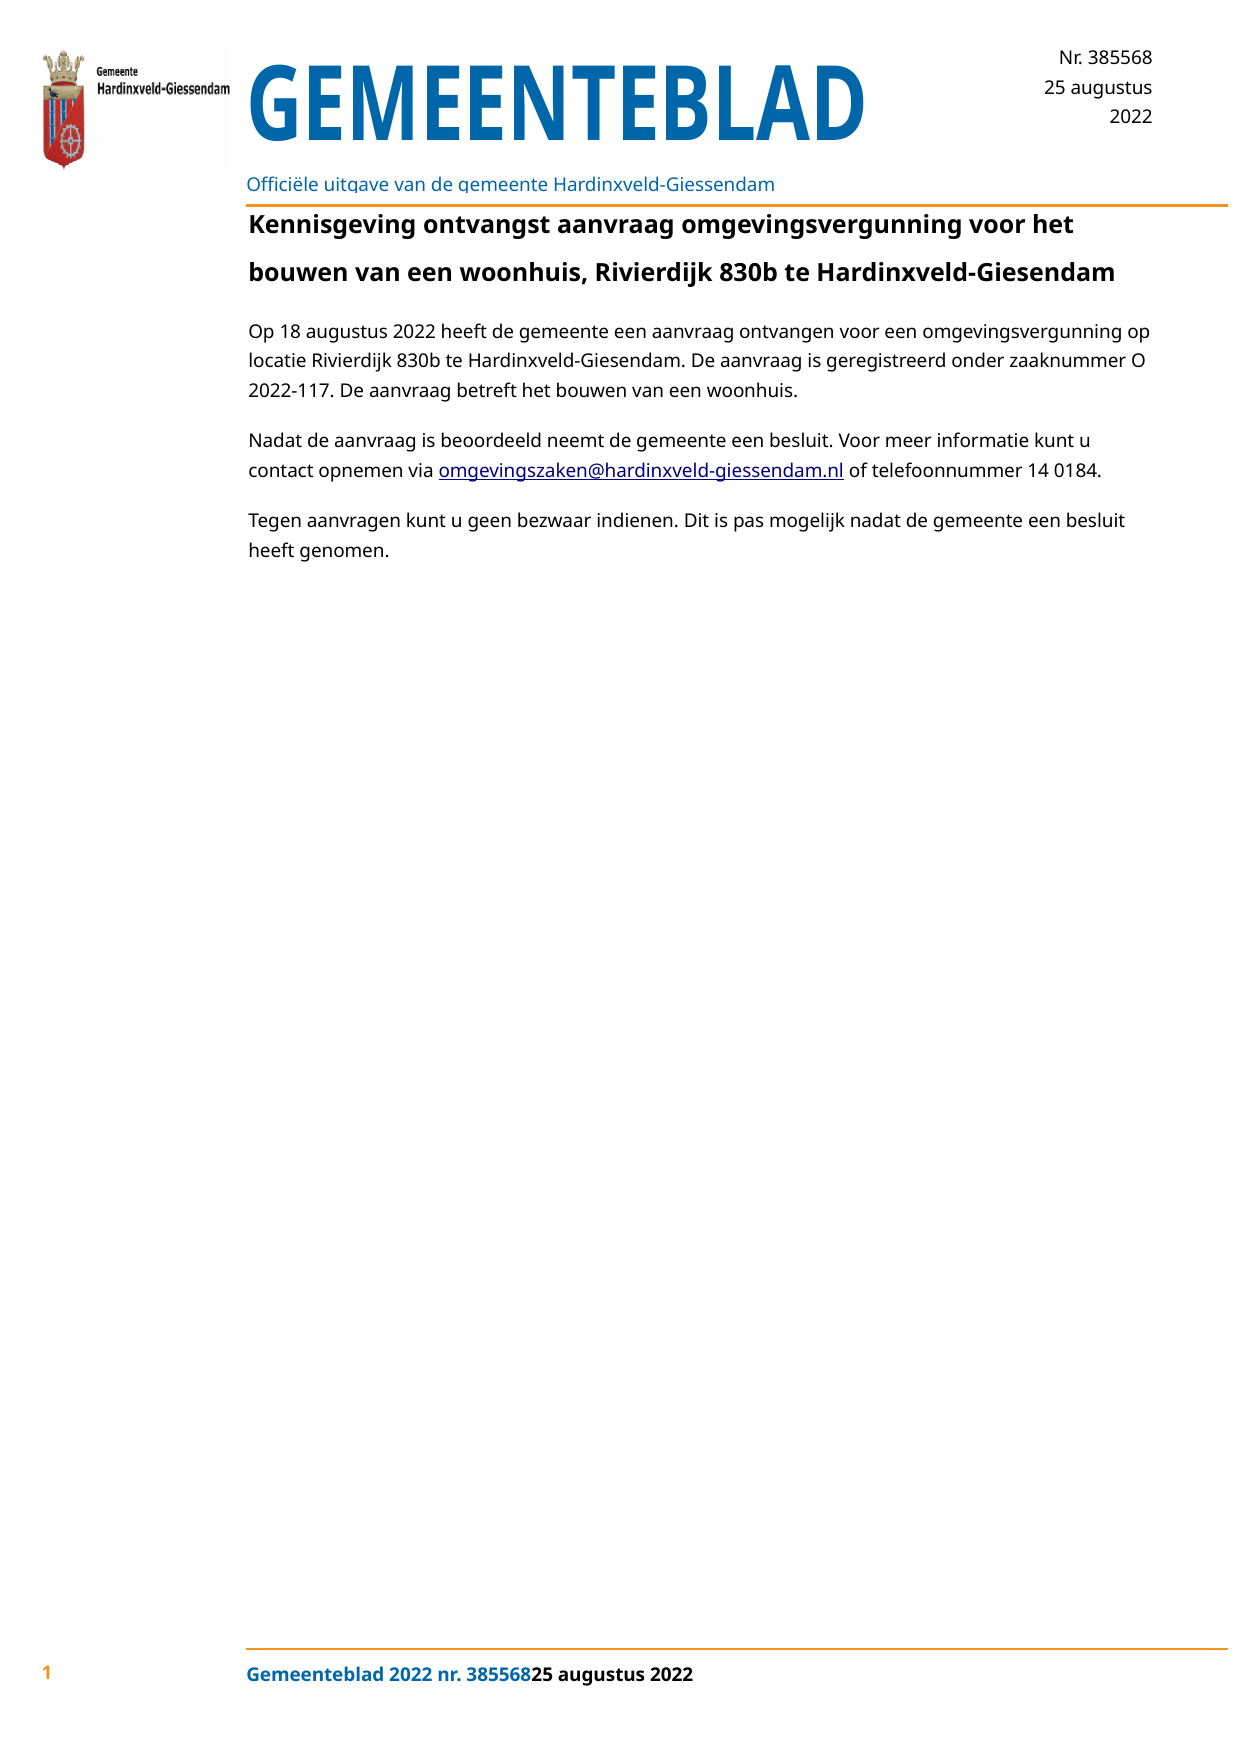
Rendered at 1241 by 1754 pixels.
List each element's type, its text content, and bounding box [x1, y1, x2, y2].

picture [41, 47, 231, 172]
text Nadat de aanvraag is beoordeeld neemt de gemeente een besluit. Voor meer informatie kunt u contact opnemen via omgevingszaken@hardinxveld-giessendam.nl of telefoonnummer 14 0184. [248, 427, 1152, 483]
text Op 18 augustus 2022 heeft de gemeente een aanvraag ontvangen voor een omgevingsvergunning op locatie Rivierdijk 830b te Hardinxveld-Giesendam. De aanvraag is geregistreerd onder zaaknummer O 2022-117. De aanvraag betreft het bouwen van een woonhuis. [248, 318, 1152, 403]
text Kennisgeving ontvangst aanvraag omgevingsvergunning voor het bouwen van een woonhuis, Rivierdijk 830b te Hardinxveld-Giesendam [248, 207, 1152, 288]
text Tegen aanvragen kunt u geen bezwaar indienen. Dit is pas mogelijk nadat de gemeente een besluit heeft genomen. [248, 507, 1152, 563]
